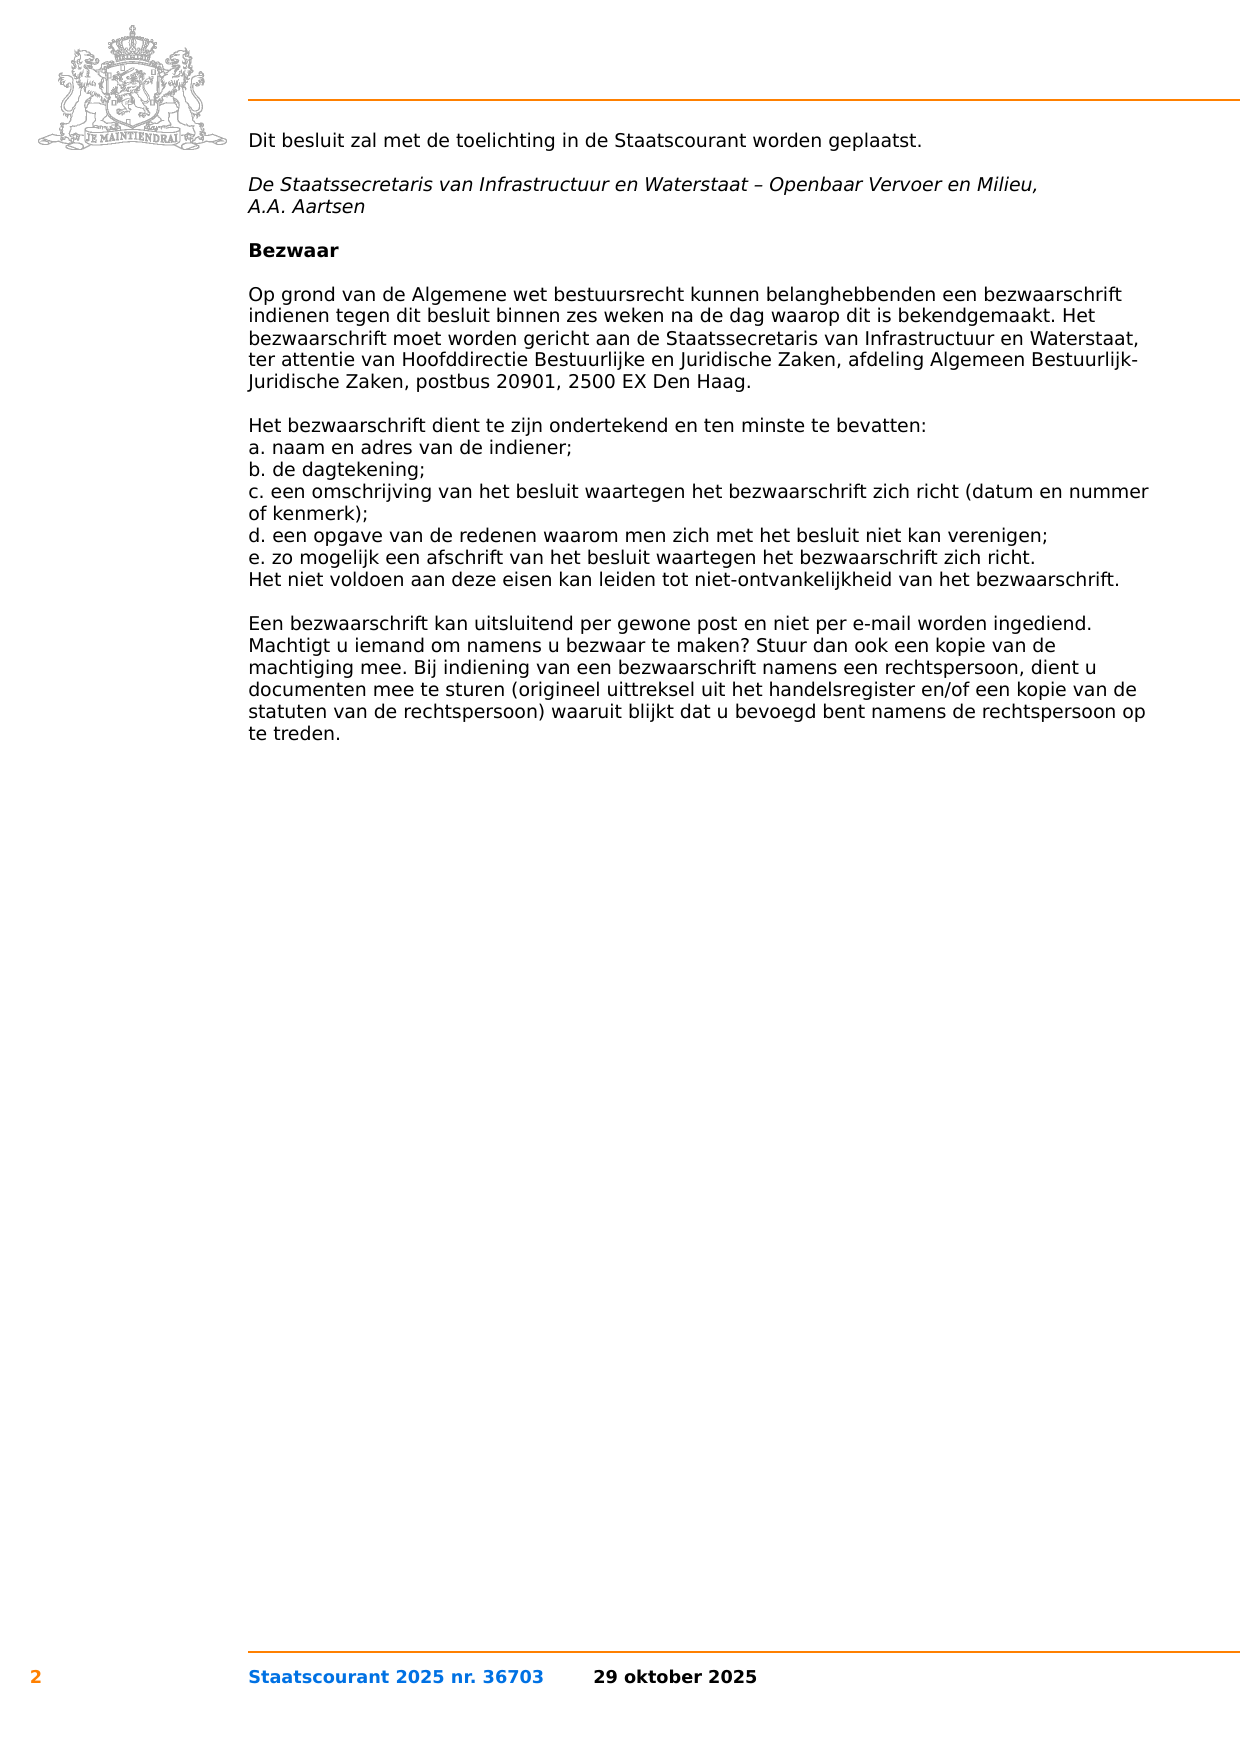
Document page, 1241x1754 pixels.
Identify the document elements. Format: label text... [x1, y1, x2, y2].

text Een bezwaarschrift kan uitsluitend per gewone post en niet per e-mail worden ingediend. Machtigt u iemand om namens u bezwaar te maken? Stuur dan ook een kopie van de machtiging mee. Bij indiening van een bezwaarschrift namens een rechtspersoon, dient u documenten mee te sturen (origineel uittreksel uit het handelsregister en/of een kopie van de statuten van de rechtspersoon) waaruit blijkt dat u bevoegd bent namens de rechtspersoon op te treden. [248, 613, 1163, 745]
text De Staatssecretaris van Infrastructuur en Waterstaat – Openbaar Vervoer en Milieu, A.A. Aartsen [248, 174, 1163, 218]
text c. een omschrijving van het besluit waartegen het bezwaarschrift zich richt (datum en nummer of kenmerk); [248, 481, 1163, 525]
text a. naam en adres van de indiener; [248, 437, 1163, 459]
text Dit besluit zal met de toelichting in de Staatscourant worden geplaatst. [248, 130, 1163, 152]
text b. de dagtekening; [248, 459, 1163, 481]
text d. een opgave van de redenen waarom men zich met het besluit niet kan verenigen; [248, 525, 1163, 547]
text Op grond van de Algemene wet bestuursrecht kunnen belanghebbenden een bezwaarschrift indienen tegen dit besluit binnen zes weken na de dag waarop dit is bekendgemaakt. Het bezwaarschrift moet worden gericht aan de Staatssecretaris van Infrastructuur en Waterstaat, ter attentie van Hoofddirectie Bestuurlijke en Juridische Zaken, afdeling Algemeen Bestuurlijk-Juridische Zaken, postbus 20901, 2500 EX Den Haag. [248, 283, 1163, 393]
text Het niet voldoen aan deze eisen kan leiden tot niet-ontvankelijkheid van het bezwaarschrift. [248, 569, 1163, 591]
text e. zo mogelijk een afschrift van het besluit waartegen het bezwaarschrift zich richt. [248, 547, 1163, 569]
text Bezwaar [248, 239, 1163, 262]
text Het bezwaarschrift dient te zijn ondertekend en ten minste te bevatten: [248, 415, 1163, 437]
picture [38, 25, 227, 150]
